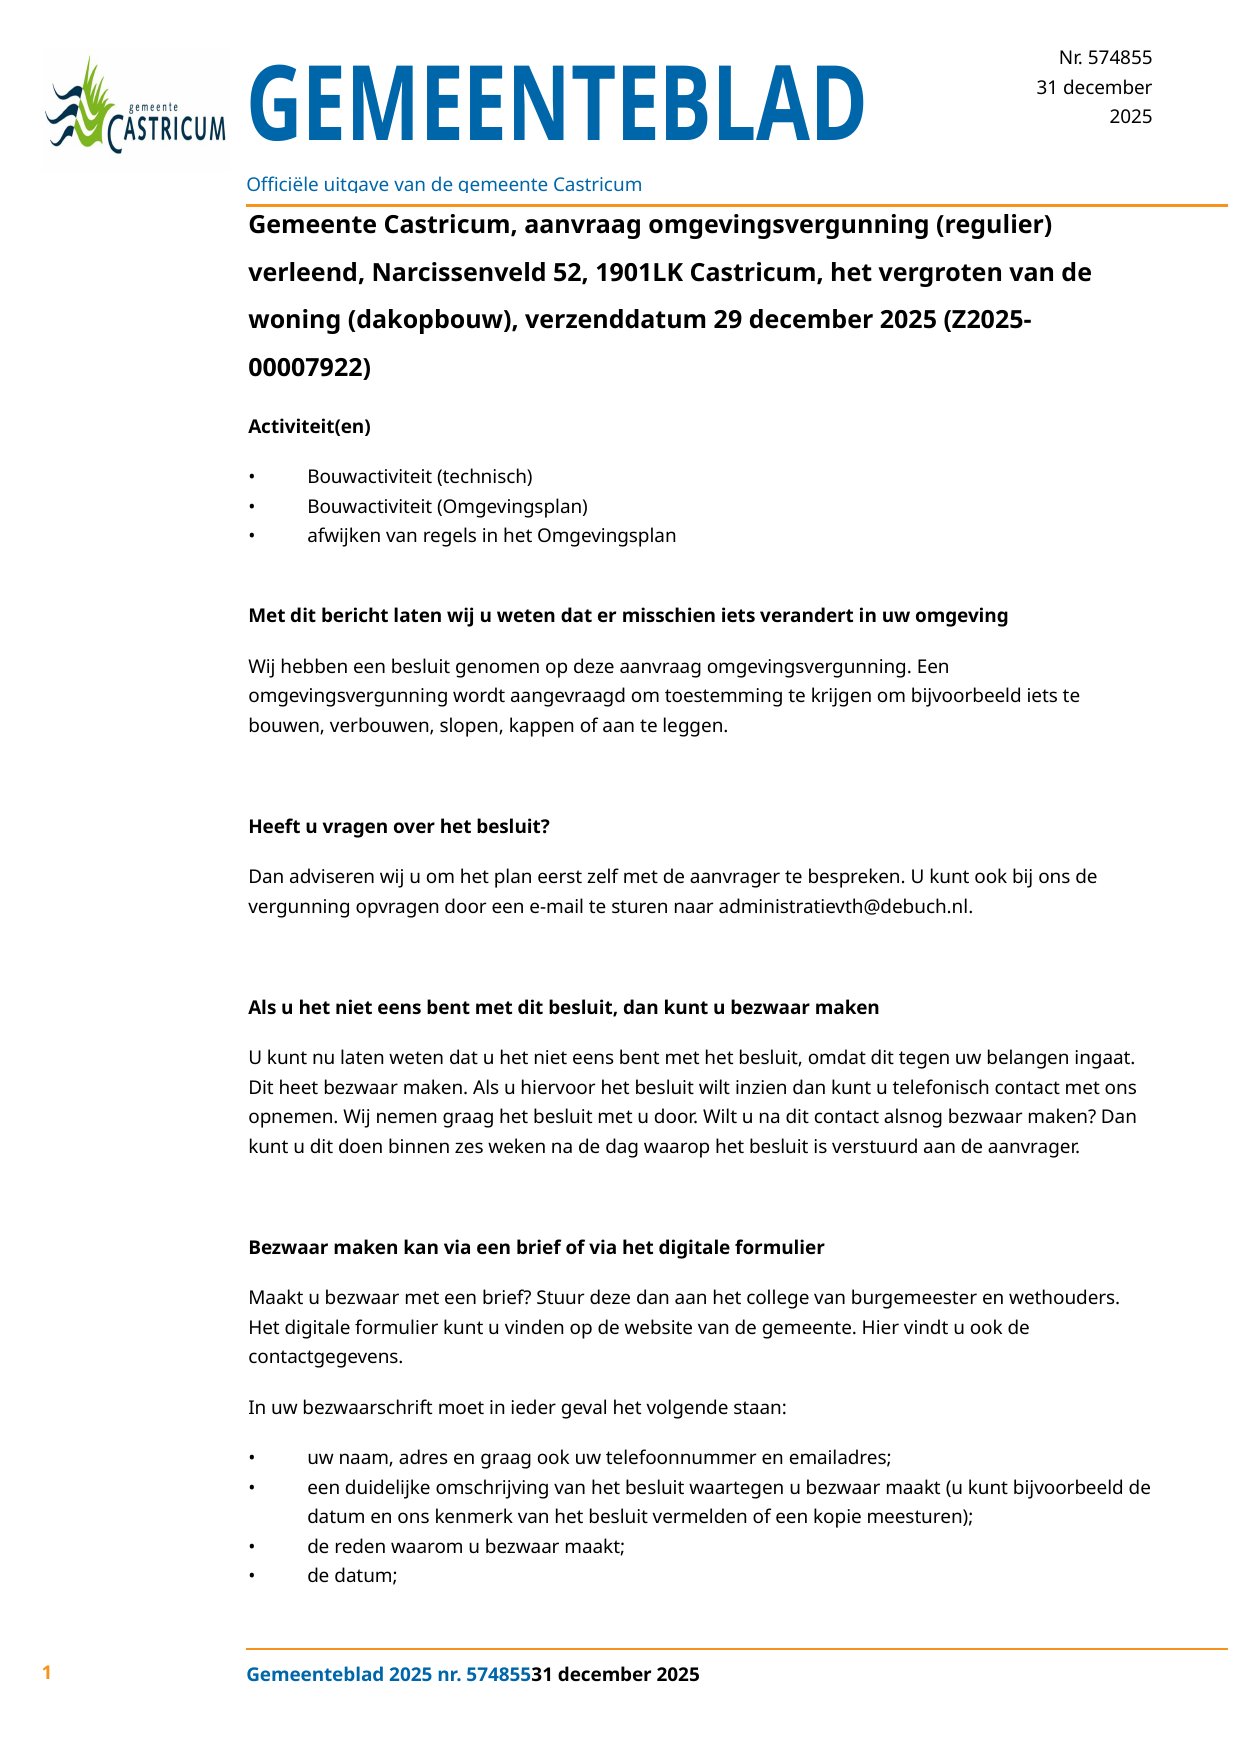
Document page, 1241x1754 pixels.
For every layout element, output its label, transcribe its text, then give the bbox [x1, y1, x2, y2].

text U kunt nu laten weten dat u het niet eens bent met het besluit, omdat dit tegen uw belangen ingaat. Dit heet bezwaar maken. Als u hiervoor het besluit wilt inzien dan kunt u telefonisch contact met ons opnemen. Wij nemen graag het besluit met u door. Wilt u na dit contact alsnog bezwaar maken? Dan kunt u dit doen binnen zes weken na de dag waarop het besluit is verstuurd aan de aanvrager. [248, 1044, 1152, 1159]
list uw naam, adres en graag ook uw telefoonnummer en emailadres; [248, 1444, 1152, 1470]
text In uw bezwaarschrift moet in ieder geval het volgende staan: [248, 1394, 1152, 1420]
text Maakt u bezwaar met een brief? Stuur deze dan aan het college van burgemeester en wethouders. Het digitale formulier kunt u vinden op de website van de gemeente. Hier vindt u ook de contactgegevens. [248, 1284, 1152, 1369]
text Activiteit(en) [248, 413, 1152, 439]
list Bouwactiviteit (technisch) [248, 463, 1152, 489]
list de reden waarom u bezwaar maakt; [248, 1533, 1152, 1559]
list Bouwactiviteit (Omgevingsplan) [248, 493, 1152, 519]
text Wij hebben een besluit genomen op deze aanvraag omgevingsvergunning. Een omgevingsvergunning wordt aangevraagd om toestemming te krijgen om bijvoorbeeld iets te bouwen, verbouwen, slopen, kappen of aan te leggen. [248, 653, 1152, 738]
list de datum; [248, 1563, 1152, 1588]
text Gemeente Castricum, aanvraag omgevingsvergunning (regulier) verleend, Narcissenveld 52, 1901LK Castricum, het vergroten van de woning (dakopbouw), verzenddatum 29 december 2025 (Z2025-00007922) [248, 207, 1152, 384]
text Heeft u vragen over het besluit? [248, 813, 1152, 839]
list een duidelijke omschrijving van het besluit waartegen u bezwaar maakt (u kunt bijvoorbeeld de datum en ons kenmerk van het besluit vermelden of een kopie meesturen); [248, 1474, 1152, 1529]
picture [41, 47, 231, 172]
text Dan adviseren wij u om het plan eerst zelf met de aanvrager te bespreken. U kunt ook bij ons de vergunning opvragen door een e-mail te sturen naar administratievth@debuch.nl. [248, 863, 1152, 919]
list afwijken van regels in het Omgevingsplan [248, 523, 1152, 548]
text Als u het niet eens bent met dit besluit, dan kunt u bezwaar maken [248, 994, 1152, 1020]
text Bezwaar maken kan via een brief of via het digitale formulier [248, 1234, 1152, 1260]
text Met dit bericht laten wij u weten dat er misschien iets verandert in uw omgeving [248, 603, 1152, 628]
